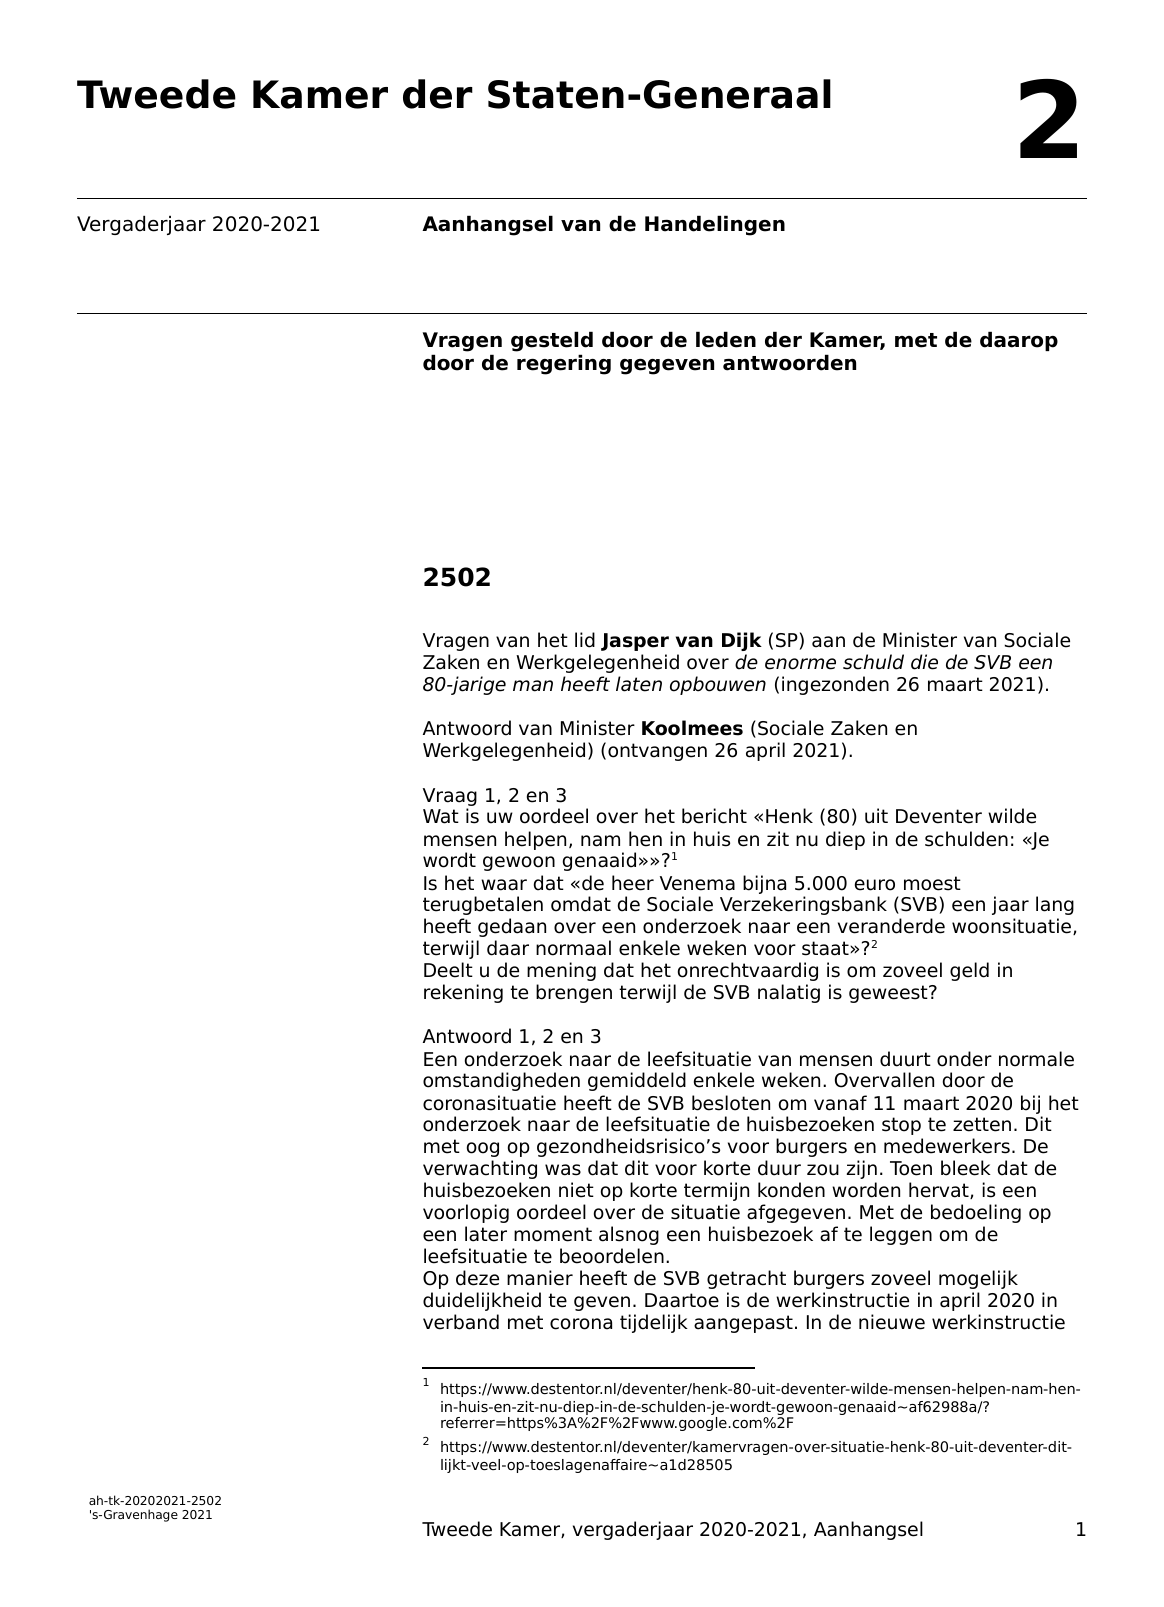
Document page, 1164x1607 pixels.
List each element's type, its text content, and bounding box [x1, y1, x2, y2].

table_cell Vergaderjaar 2020-2021 [77, 199, 422, 313]
text Deelt u de mening dat het onrechtvaardig is om zoveel geld in rekening te brengen terwijl de SVB nalatig is geweest? [422, 960, 1087, 1004]
text ah-tk-20202021-2502 [88, 1494, 323, 1508]
text Antwoord van Minister Koolmees (Sociale Zaken en Werkgelegenheid) (ontvangen 26 april 2021). [422, 718, 1087, 762]
text Een onderzoek naar de leefsituatie van mensen duurt onder normale omstandigheden gemiddeld enkele weken. Overvallen door de coronasituatie heeft de SVB besloten om vanaf 11 maart 2020 bij het onderzoek naar de leefsituatie de huisbezoeken stop te zetten. Dit met oog op gezondheidsrisico’s voor burgers en medewerkers. De verwachting was dat dit voor korte duur zou zijn. Toen bleek dat de huisbezoeken niet op korte termijn konden worden hervat, is een voorlopig oordeel over de situatie afgegeven. Met de bedoeling op een later moment alsnog een huisbezoek af te leggen om de leefsituatie te beoordelen. [422, 1048, 1087, 1268]
table_cell Aanhangsel van de Handelingen [422, 199, 1087, 313]
text Vraag 1, 2 en 3 [422, 784, 1087, 806]
table_header 2 [886, 59, 1087, 198]
text Antwoord 1, 2 en 3 [422, 1026, 1087, 1048]
text Wat is uw oordeel over het bericht «Henk (80) uit Deventer wilde mensen helpen, nam hen in huis en zit nu diep in de schulden: «Je wordt gewoon genaaid»»? [422, 806, 1087, 872]
text https://www.destentor.nl/deventer/kamervragen-over-situatie-henk-80-uit-deventer-dit-lijkt-veel-op-toeslagenaffaire~a1d28505 [422, 1435, 1087, 1474]
text Op deze manier heeft de SVB getracht burgers zoveel mogelijk duidelijkheid te geven. Daartoe is de werkinstructie in april 2020 in verband met corona tijdelijk aangepast. In de nieuwe werkinstructie [422, 1268, 1087, 1334]
table_cell [77, 314, 422, 375]
text https://www.destentor.nl/deventer/henk-80-uit-deventer-wilde-mensen-helpen-nam-hen-in-huis-en-zit-nu-diep-in-de-schulden-je-wordt-gewoon-genaaid~af62988a/?referrer=https%3A%2F%2Fwww.google.com%2F [422, 1377, 1087, 1432]
text 's-Gravenhage 2021 [88, 1508, 323, 1522]
text Vragen van het lid Jasper van Dijk (SP) aan de Minister van Sociale Zaken en Werkgelegenheid over de enorme schuld die de SVB een 80-jarige man heeft laten opbouwen (ingezonden 26 maart 2021). [422, 630, 1087, 696]
table_header Tweede Kamer der Staten-Generaal [77, 59, 886, 198]
table_cell Vragen gesteld door de leden der Kamer, met de daarop door de regering gegeven antwoorden [422, 314, 1087, 375]
text 2502 [422, 563, 1087, 592]
text Is het waar dat «de heer Venema bijna 5.000 euro moest terugbetalen omdat de Sociale Verzekeringsbank (SVB) een jaar lang heeft gedaan over een onderzoek naar een veranderde woonsituatie, terwijl daar normaal enkele weken voor staat»? [422, 872, 1087, 960]
